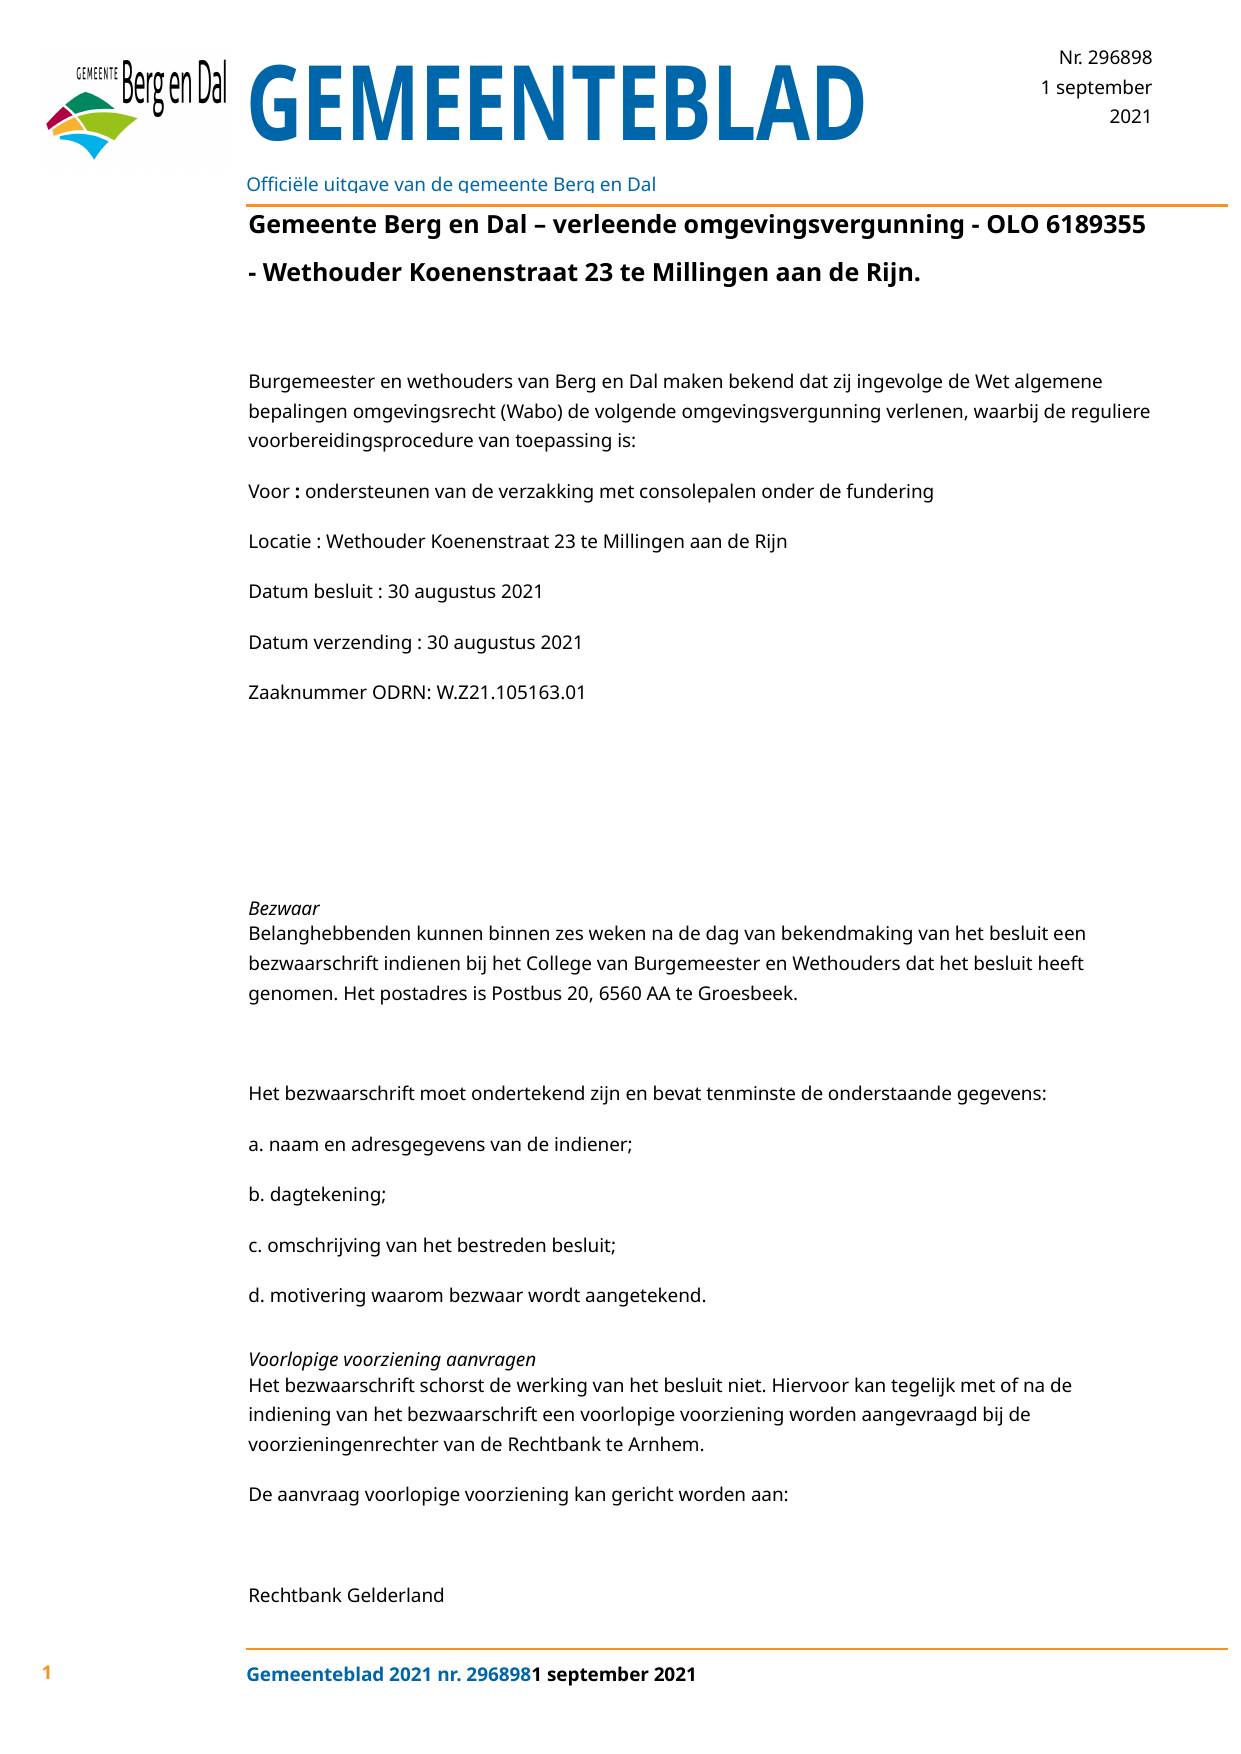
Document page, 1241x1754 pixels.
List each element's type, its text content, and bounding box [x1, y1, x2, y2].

text Gemeente Berg en Dal – verleende omgevingsvergunning - OLO 6189355 - Wethouder Koenenstraat 23 te Millingen aan de Rijn. [248, 207, 1152, 288]
text Rechtbank Gelderland [248, 1582, 1152, 1608]
text c. omschrijving van het bestreden besluit; [248, 1232, 1152, 1257]
text Voorlopige voorziening aanvragen [248, 1346, 1152, 1372]
text Datum besluit : 30 augustus 2021 [248, 579, 1152, 604]
text a. naam en adresgegevens van de indiener; [248, 1131, 1152, 1157]
text Het bezwaarschrift schorst de werking van het besluit niet. Hiervoor kan tegelijk met of na de indiening van het bezwaarschrift een voorlopige voorziening worden aangevraagd bij de voorzieningenrechter van de Rechtbank te Arnhem. [248, 1372, 1152, 1457]
text Datum verzending : 30 augustus 2021 [248, 629, 1152, 655]
text b. dagtekening; [248, 1181, 1152, 1207]
text Locatie : Wethouder Koenenstraat 23 te Millingen aan de Rijn [248, 528, 1152, 554]
text d. motivering waarom bezwaar wordt aangetekend. [248, 1282, 1152, 1308]
text Belanghebbenden kunnen binnen zes weken na de dag van bekendmaking van het besluit een bezwaarschrift indienen bij het College van Burgemeester en Wethouders dat het besluit heeft genomen. Het postadres is Postbus 20, 6560 AA te Groesbeek. [248, 921, 1152, 1005]
text Burgemeester en wethouders van Berg en Dal maken bekend dat zij ingevolge de Wet algemene bepalingen omgevingsrecht (Wabo) de volgende omgevingsvergunning verlenen, waarbij de reguliere voorbereidingsprocedure van toepassing is: [248, 368, 1152, 453]
picture [41, 47, 231, 172]
text Voor : ondersteunen van de verzakking met consolepalen onder de fundering [248, 478, 1152, 504]
text De aanvraag voorlopige voorziening kan gericht worden aan: [248, 1481, 1152, 1507]
text Bezwaar [248, 895, 1152, 921]
text Het bezwaarschrift moet ondertekend zijn en bevat tenminste de onderstaande gegevens: [248, 1081, 1152, 1106]
text Zaaknummer ODRN: W.Z21.105163.01 [248, 679, 1152, 705]
